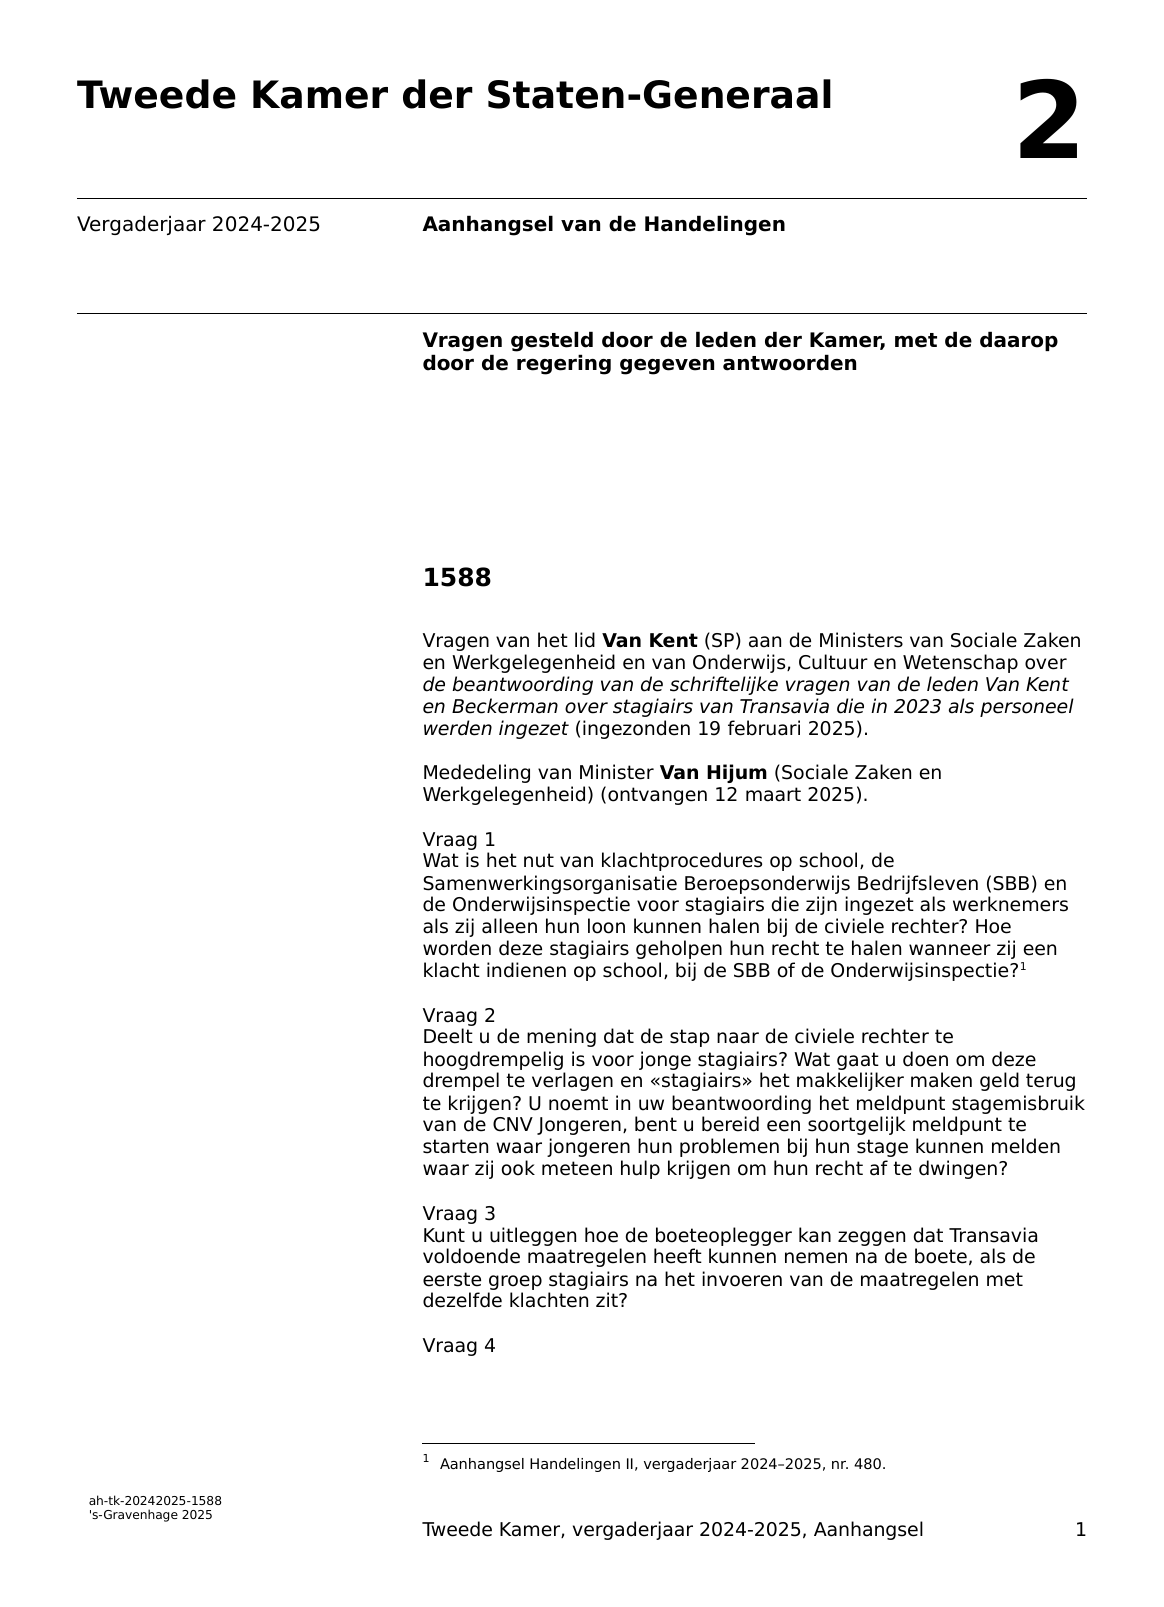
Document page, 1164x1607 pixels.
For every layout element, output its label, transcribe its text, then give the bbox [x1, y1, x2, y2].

text Vraag 3 [422, 1202, 1087, 1224]
text Mededeling van Minister Van Hijum (Sociale Zaken en Werkgelegenheid) (ontvangen 12 maart 2025). [422, 762, 1087, 806]
table_cell [77, 314, 422, 375]
text 's-Gravenhage 2025 [88, 1508, 323, 1522]
text Vraag 2 [422, 1004, 1087, 1026]
table_cell Vragen gesteld door de leden der Kamer, met de daarop door de regering gegeven antwoorden [422, 314, 1087, 375]
text Vraag 1 [422, 828, 1087, 850]
text Vraag 4 [422, 1334, 1087, 1357]
text Aanhangsel Handelingen II, vergaderjaar 2024–2025, nr. 480. [422, 1452, 1087, 1474]
text Vragen van het lid Van Kent (SP) aan de Ministers van Sociale Zaken en Werkgelegenheid en van Onderwijs, Cultuur en Wetenschap over de beantwoording van de schriftelijke vragen van de leden Van Kent en Beckerman over stagiairs van Transavia die in 2023 als personeel werden ingezet (ingezonden 19 februari 2025). [422, 630, 1087, 740]
text ah-tk-20242025-1588 [88, 1494, 323, 1508]
table_header 2 [886, 59, 1087, 198]
table_header Tweede Kamer der Staten-Generaal [77, 59, 886, 198]
text 1588 [422, 563, 1087, 592]
table_cell Aanhangsel van de Handelingen [422, 199, 1087, 313]
text Kunt u uitleggen hoe de boeteoplegger kan zeggen dat Transavia voldoende maatregelen heeft kunnen nemen na de boete, als de eerste groep stagiairs na het invoeren van de maatregelen met dezelfde klachten zit? [422, 1224, 1087, 1312]
text Wat is het nut van klachtprocedures op school, de Samenwerkingsorganisatie Beroepsonderwijs Bedrijfsleven (SBB) en de Onderwijsinspectie voor stagiairs die zijn ingezet als werknemers als zij alleen hun loon kunnen halen bij de civiele rechter? Hoe worden deze stagiairs geholpen hun recht te halen wanneer zij een klacht indienen op school, bij de SBB of de Onderwijsinspectie? [422, 850, 1087, 982]
table_cell Vergaderjaar 2024-2025 [77, 199, 422, 313]
text Deelt u de mening dat de stap naar de civiele rechter te hoogdrempelig is voor jonge stagiairs? Wat gaat u doen om deze drempel te verlagen en «stagiairs» het makkelijker maken geld terug te krijgen? U noemt in uw beantwoording het meldpunt stagemisbruik van de CNV Jongeren, bent u bereid een soortgelijk meldpunt te starten waar jongeren hun problemen bij hun stage kunnen melden waar zij ook meteen hulp krijgen om hun recht af te dwingen? [422, 1026, 1087, 1180]
